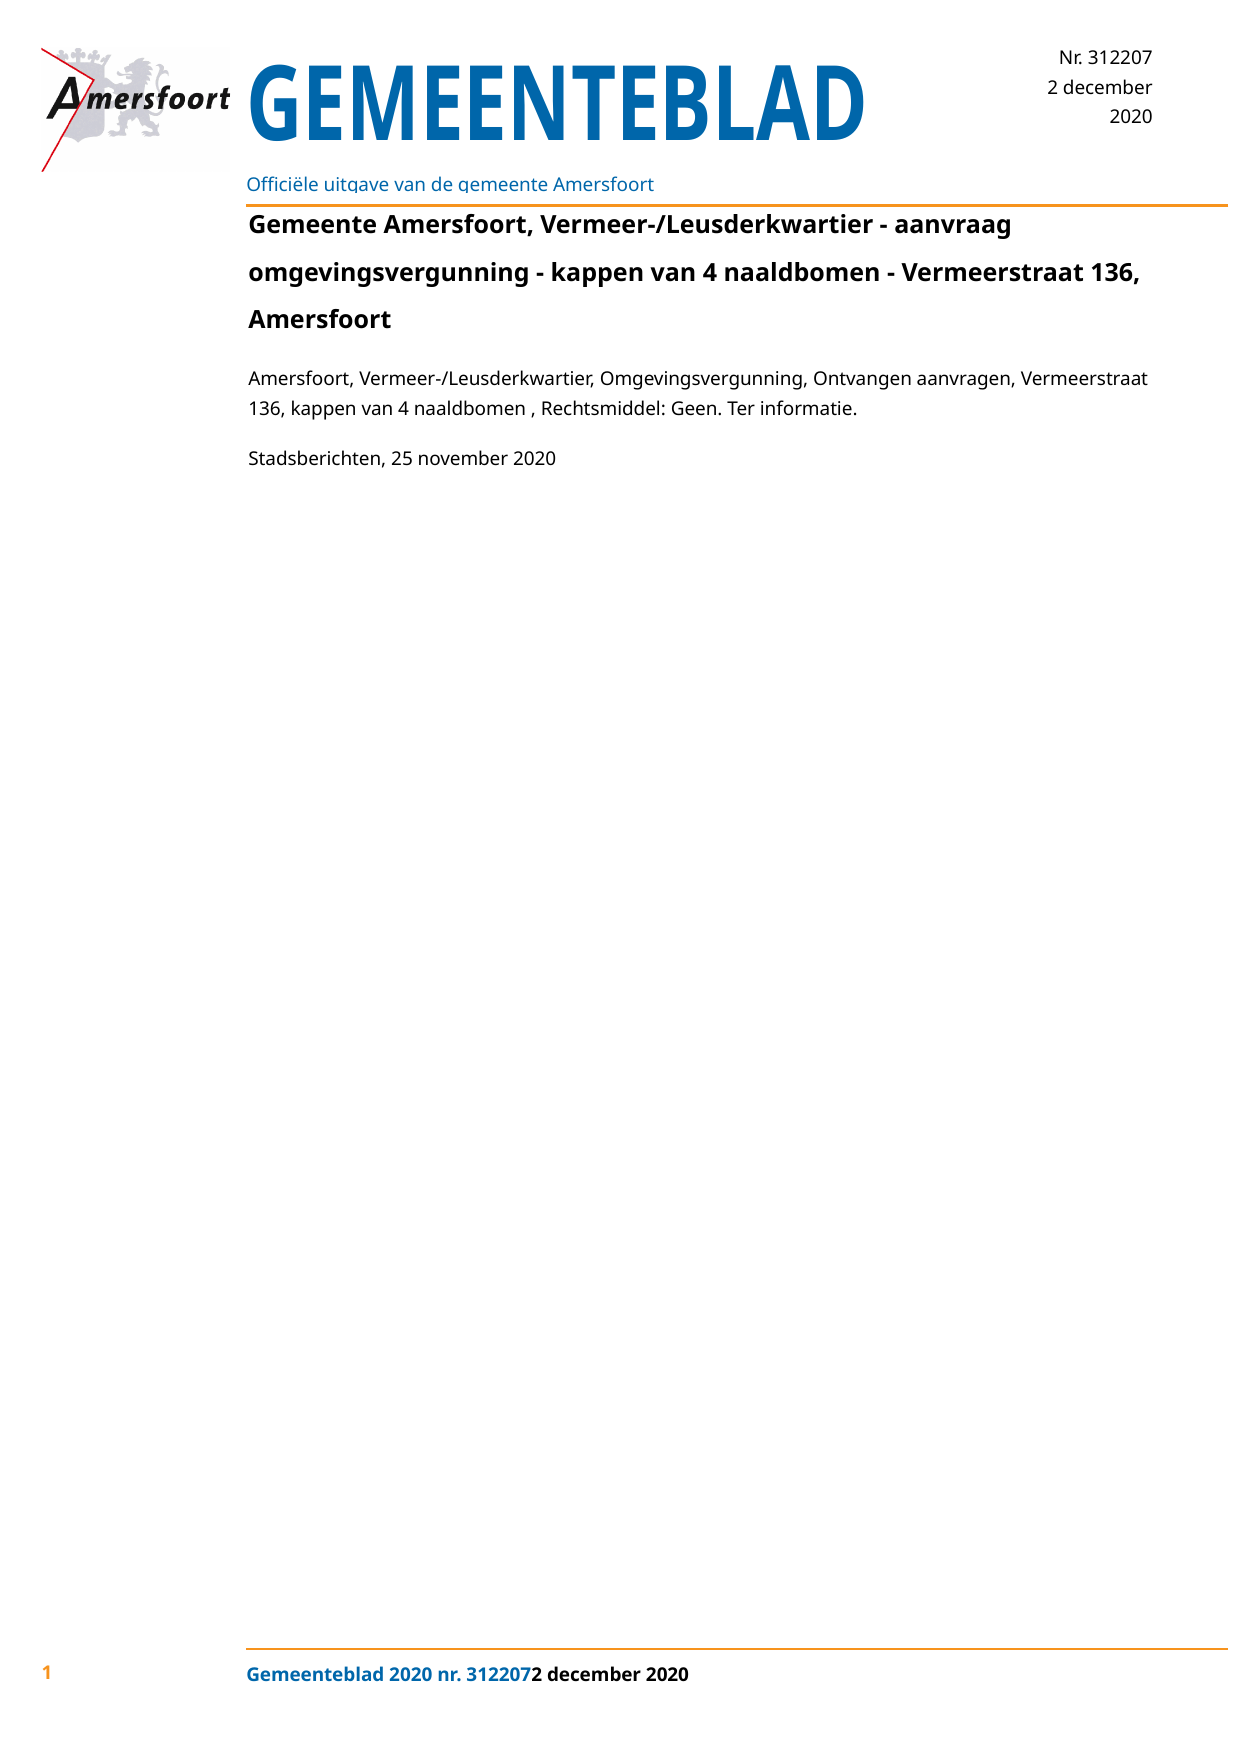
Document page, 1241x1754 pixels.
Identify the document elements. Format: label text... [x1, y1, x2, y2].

picture [41, 47, 231, 172]
text Gemeente Amersfoort, Vermeer-/Leusderkwartier - aanvraag omgevingsvergunning - kappen van 4 naaldbomen - Vermeerstraat 136, Amersfoort [248, 207, 1152, 336]
text Amersfoort, Vermeer-/Leusderkwartier, Omgevingsvergunning, Ontvangen aanvragen, Vermeerstraat 136, kappen van 4 naaldbomen , Rechtsmiddel: Geen. Ter informatie. [248, 366, 1152, 421]
text Stadsberichten, 25 november 2020 [248, 446, 1152, 471]
